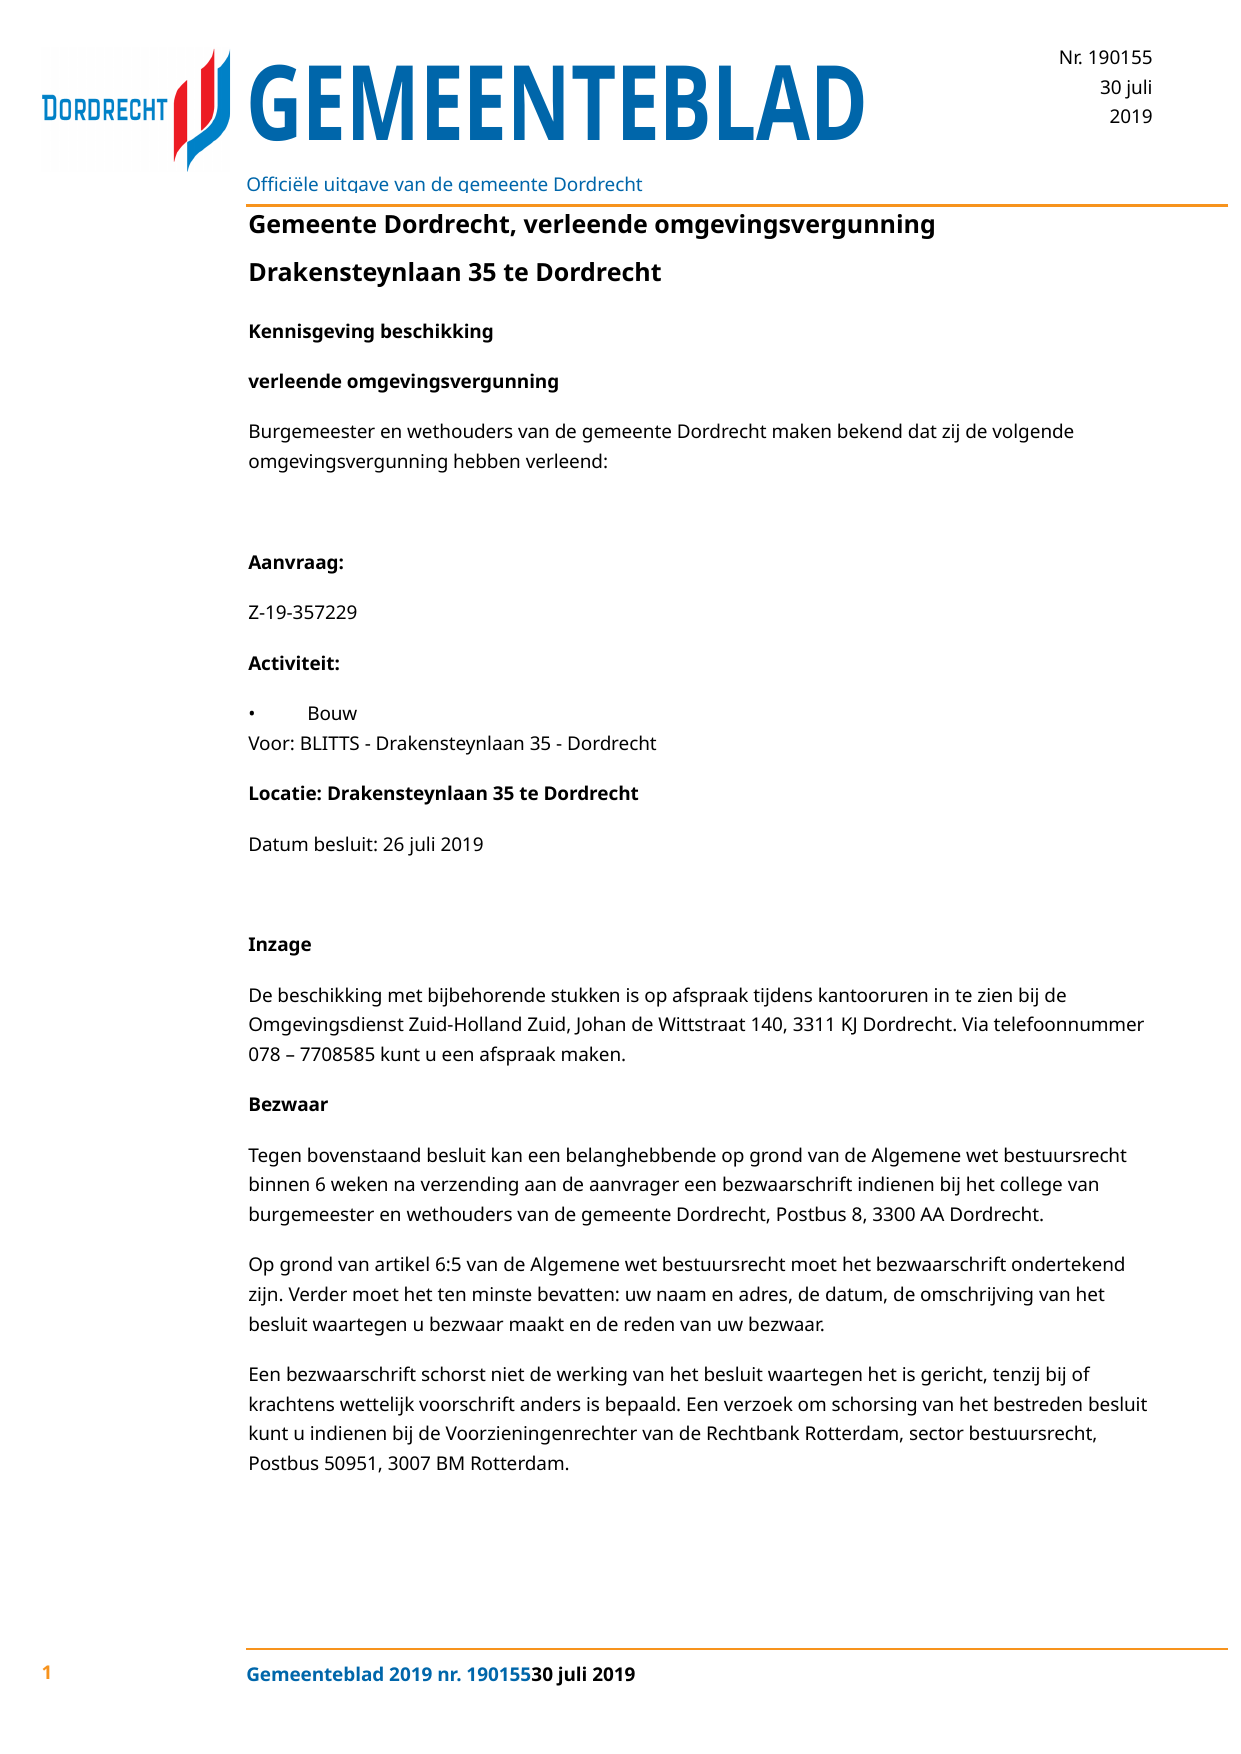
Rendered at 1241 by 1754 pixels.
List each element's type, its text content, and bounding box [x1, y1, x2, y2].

text verleende omgevingsvergunning [248, 368, 1152, 394]
text Burgemeester en wethouders van de gemeente Dordrecht maken bekend dat zij de volgende omgevingsvergunning hebben verleend: [248, 419, 1152, 474]
text Z-19-357229 [248, 599, 1152, 625]
text Inzage [248, 932, 1152, 957]
text Locatie: Drakensteynlaan 35 te Dordrecht [248, 780, 1152, 806]
text Tegen bovenstaand besluit kan een belanghebbende op grond van de Algemene wet bestuursrecht binnen 6 weken na verzending aan de aanvrager een bezwaarschrift indienen bij het college van burgemeester en wethouders van de gemeente Dordrecht, Postbus 8, 3300 AA Dordrecht. [248, 1142, 1152, 1227]
text Bezwaar [248, 1092, 1152, 1117]
list Bouw [248, 700, 1152, 726]
text Kennisgeving beschikking [248, 318, 1152, 344]
text Gemeente Dordrecht, verleende omgevingsvergunning Drakensteynlaan 35 te Dordrecht [248, 207, 1152, 288]
text Aanvraag: [248, 549, 1152, 575]
text Een bezwaarschrift schorst niet de werking van het besluit waartegen het is gericht, tenzij bij of krachtens wettelijk voorschrift anders is bepaald. Een verzoek om schorsing van het bestreden besluit kunt u indienen bij de Voorzieningenrechter van de Rechtbank Rotterdam, sector bestuursrecht, Postbus 50951, 3007 BM Rotterdam. [248, 1361, 1152, 1476]
text Activiteit: [248, 650, 1152, 676]
text Datum besluit: 26 juli 2019 [248, 831, 1152, 857]
text De beschikking met bijbehorende stukken is op afspraak tijdens kantooruren in te zien bij de Omgevingsdienst Zuid-Holland Zuid, Johan de Wittstraat 140, 3311 KJ Dordrecht. Via telefoonnummer 078 – 7708585 kunt u een afspraak maken. [248, 982, 1152, 1067]
picture [41, 47, 231, 172]
text Voor: BLITTS - Drakensteynlaan 35 - Dordrecht [248, 730, 1152, 756]
text Op grond van artikel 6:5 van de Algemene wet bestuursrecht moet het bezwaarschrift ondertekend zijn. Verder moet het ten minste bevatten: uw naam en adres, de datum, de omschrijving van het besluit waartegen u bezwaar maakt en de reden van uw bezwaar. [248, 1252, 1152, 1337]
